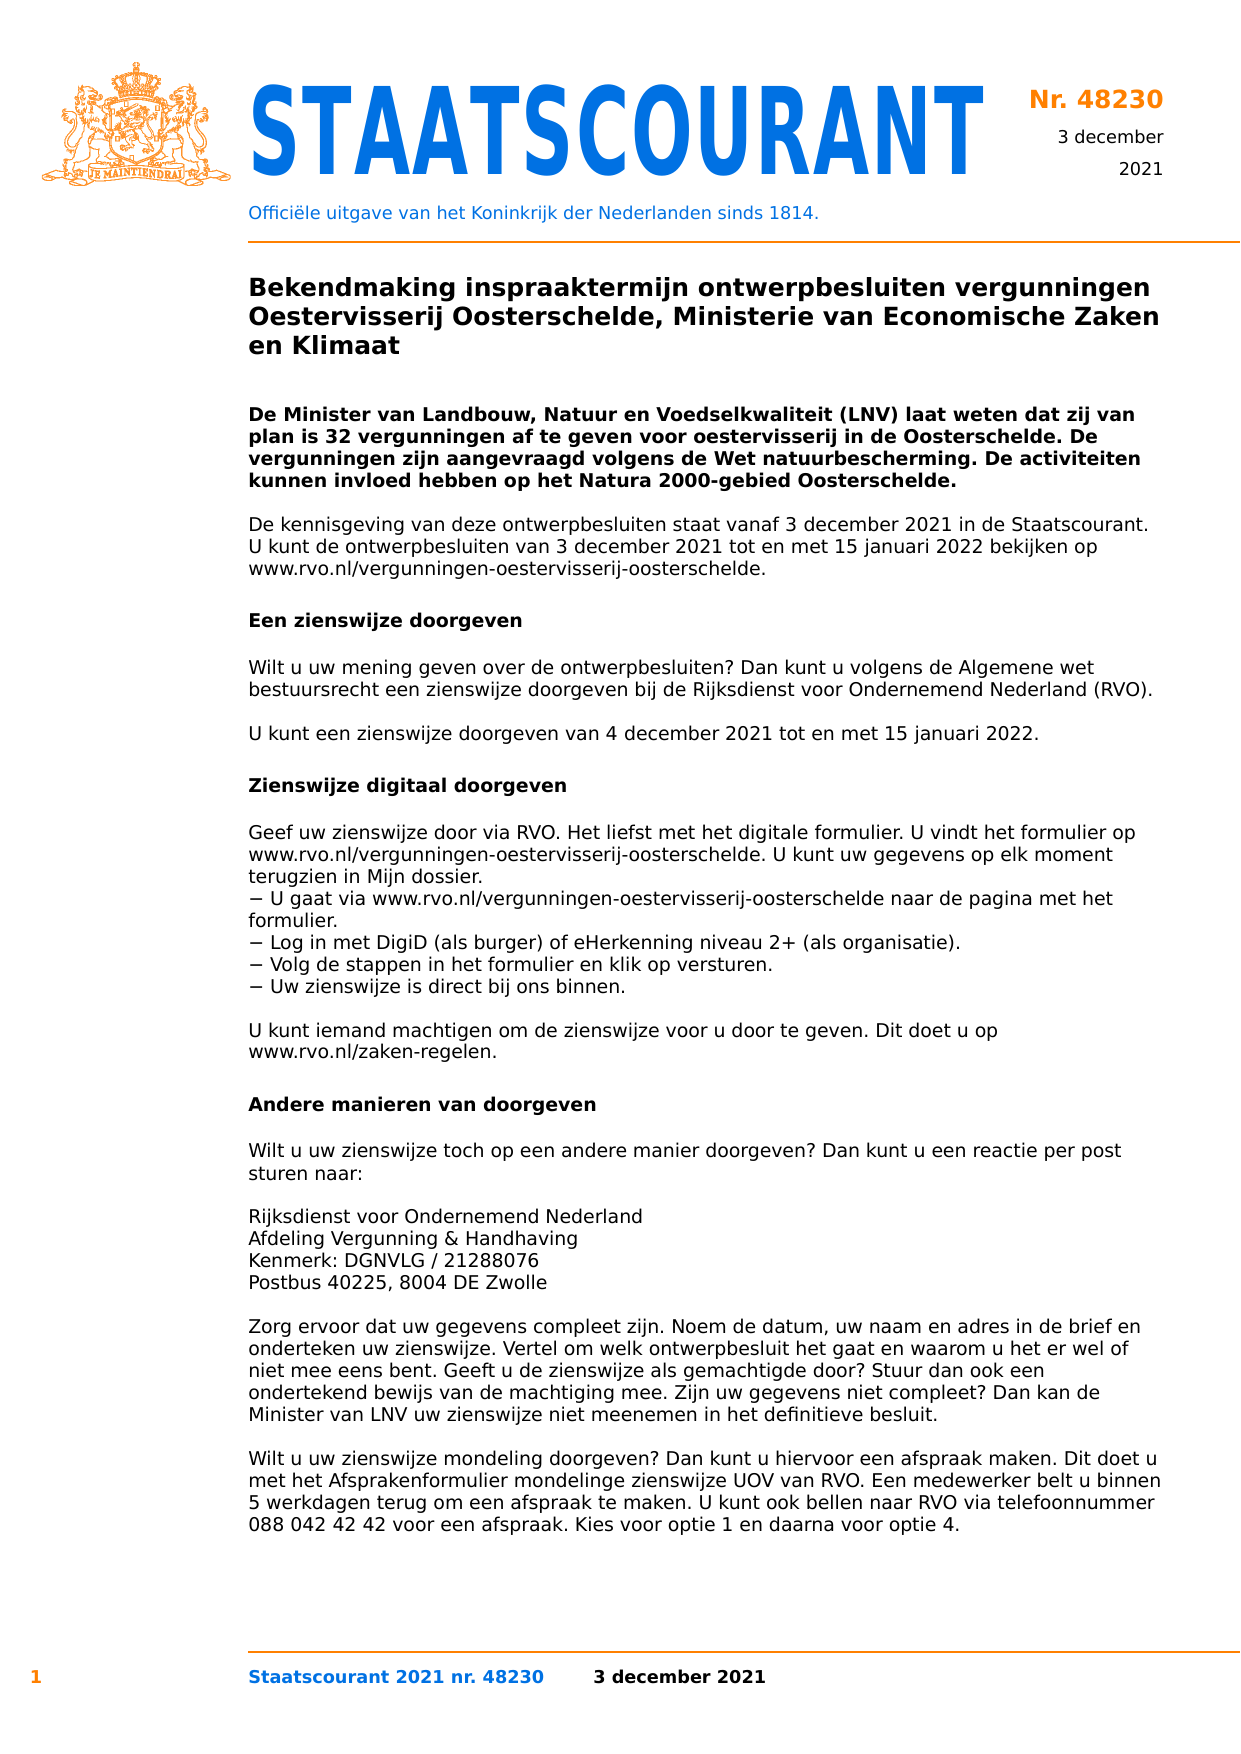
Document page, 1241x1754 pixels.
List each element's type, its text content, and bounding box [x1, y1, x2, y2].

table_header Nr. 48230 [998, 62, 1240, 121]
text U kunt iemand machtigen om de zienswijze voor u door te geven. Dit doet u op www.rvo.nl/zaken-regelen. [248, 1019, 1163, 1063]
subtitle Bekendmaking inspraaktermijn ontwerpbesluiten vergunningen Oestervisserij Oosterschelde, Ministerie van Economische Zaken en Klimaat [248, 273, 1163, 361]
text Rijksdienst voor Ondernemend Nederland [248, 1206, 1163, 1228]
subtitle Een zienswijze doorgeven [248, 610, 1163, 632]
text Geef uw zienswijze door via RVO. Het liefst met het digitale formulier. U vindt het formulier op www.rvo.nl/vergunningen-oestervisserij-oosterschelde. U kunt uw gegevens op elk moment terugzien in Mijn dossier. [248, 822, 1163, 888]
table_cell 3 december [998, 121, 1240, 153]
text − Log in met DigiD (als burger) of eHerkenning niveau 2+ (als organisatie). [248, 932, 1163, 954]
text − U gaat via www.rvo.nl/vergunningen-oestervisserij-oosterschelde naar de pagina met het formulier. [248, 888, 1163, 932]
table_header [25, 62, 248, 241]
text Kenmerk: DGNVLG / 21288076 [248, 1250, 1163, 1272]
text − Volg de stappen in het formulier en klik op versturen. [248, 954, 1163, 976]
text Wilt u uw zienswijze toch op een andere manier doorgeven? Dan kunt u een reactie per post sturen naar: [248, 1140, 1163, 1184]
text − Uw zienswijze is direct bij ons binnen. [248, 976, 1163, 998]
picture [41, 62, 231, 186]
text Postbus 40225, 8004 DE Zwolle [248, 1272, 1163, 1294]
text Wilt u uw zienswijze mondeling doorgeven? Dan kunt u hiervoor een afspraak maken. Dit doet u met het Afsprakenformulier mondelinge zienswijze UOV van RVO. Een medewerker belt u binnen 5 werkdagen terug om een afspraak te maken. U kunt ook bellen naar RVO via telefoonnummer 088 042 42 42 voor een afspraak. Kies voor optie 1 en daarna voor optie 4. [248, 1448, 1163, 1536]
text Wilt u uw mening geven over de ontwerpbesluiten? Dan kunt u volgens de Algemene wet bestuursrecht een zienswijze doorgeven bij de Rijksdienst voor Ondernemend Nederland (RVO). [248, 657, 1163, 701]
subtitle Zienswijze digitaal doorgeven [248, 775, 1163, 797]
text Zorg ervoor dat uw gegevens compleet zijn. Noem de datum, uw naam en adres in de brief en onderteken uw zienswijze. Vertel om welk ontwerpbesluit het gaat en waarom u het er wel of niet mee eens bent. Geeft u de zienswijze als gemachtigde door? Stuur dan ook een ondertekend bewijs van de machtiging mee. Zijn uw gegevens niet compleet? Dan kan de Minister van LNV uw zienswijze niet meenemen in het definitieve besluit. [248, 1316, 1163, 1426]
subtitle Andere manieren van doorgeven [248, 1093, 1163, 1115]
text De Minister van Landbouw, Natuur en Voedselkwaliteit (LNV) laat weten dat zij van plan is 32 vergunningen af te geven voor oestervisserij in de Oosterschelde. De vergunningen zijn aangevraagd volgens de Wet natuurbescherming. De activiteiten kunnen invloed hebben op het Natura 2000-gebied Oosterschelde. [248, 404, 1163, 492]
text De kennisgeving van deze ontwerpbesluiten staat vanaf 3 december 2021 in de Staatscourant. U kunt de ontwerpbesluiten van 3 december 2021 tot en met 15 januari 2022 bekijken op www.rvo.nl/vergunningen-oestervisserij-oosterschelde. [248, 514, 1163, 580]
table_cell 2021 [998, 153, 1240, 203]
text Afdeling Vergunning & Handhaving [248, 1228, 1163, 1250]
table_header STAATSCOURANT [248, 62, 998, 203]
table_cell Officiële uitgave van het Koninkrijk der Nederlanden sinds 1814. [248, 203, 1240, 241]
text U kunt een zienswijze doorgeven van 4 december 2021 tot en met 15 januari 2022. [248, 723, 1163, 745]
